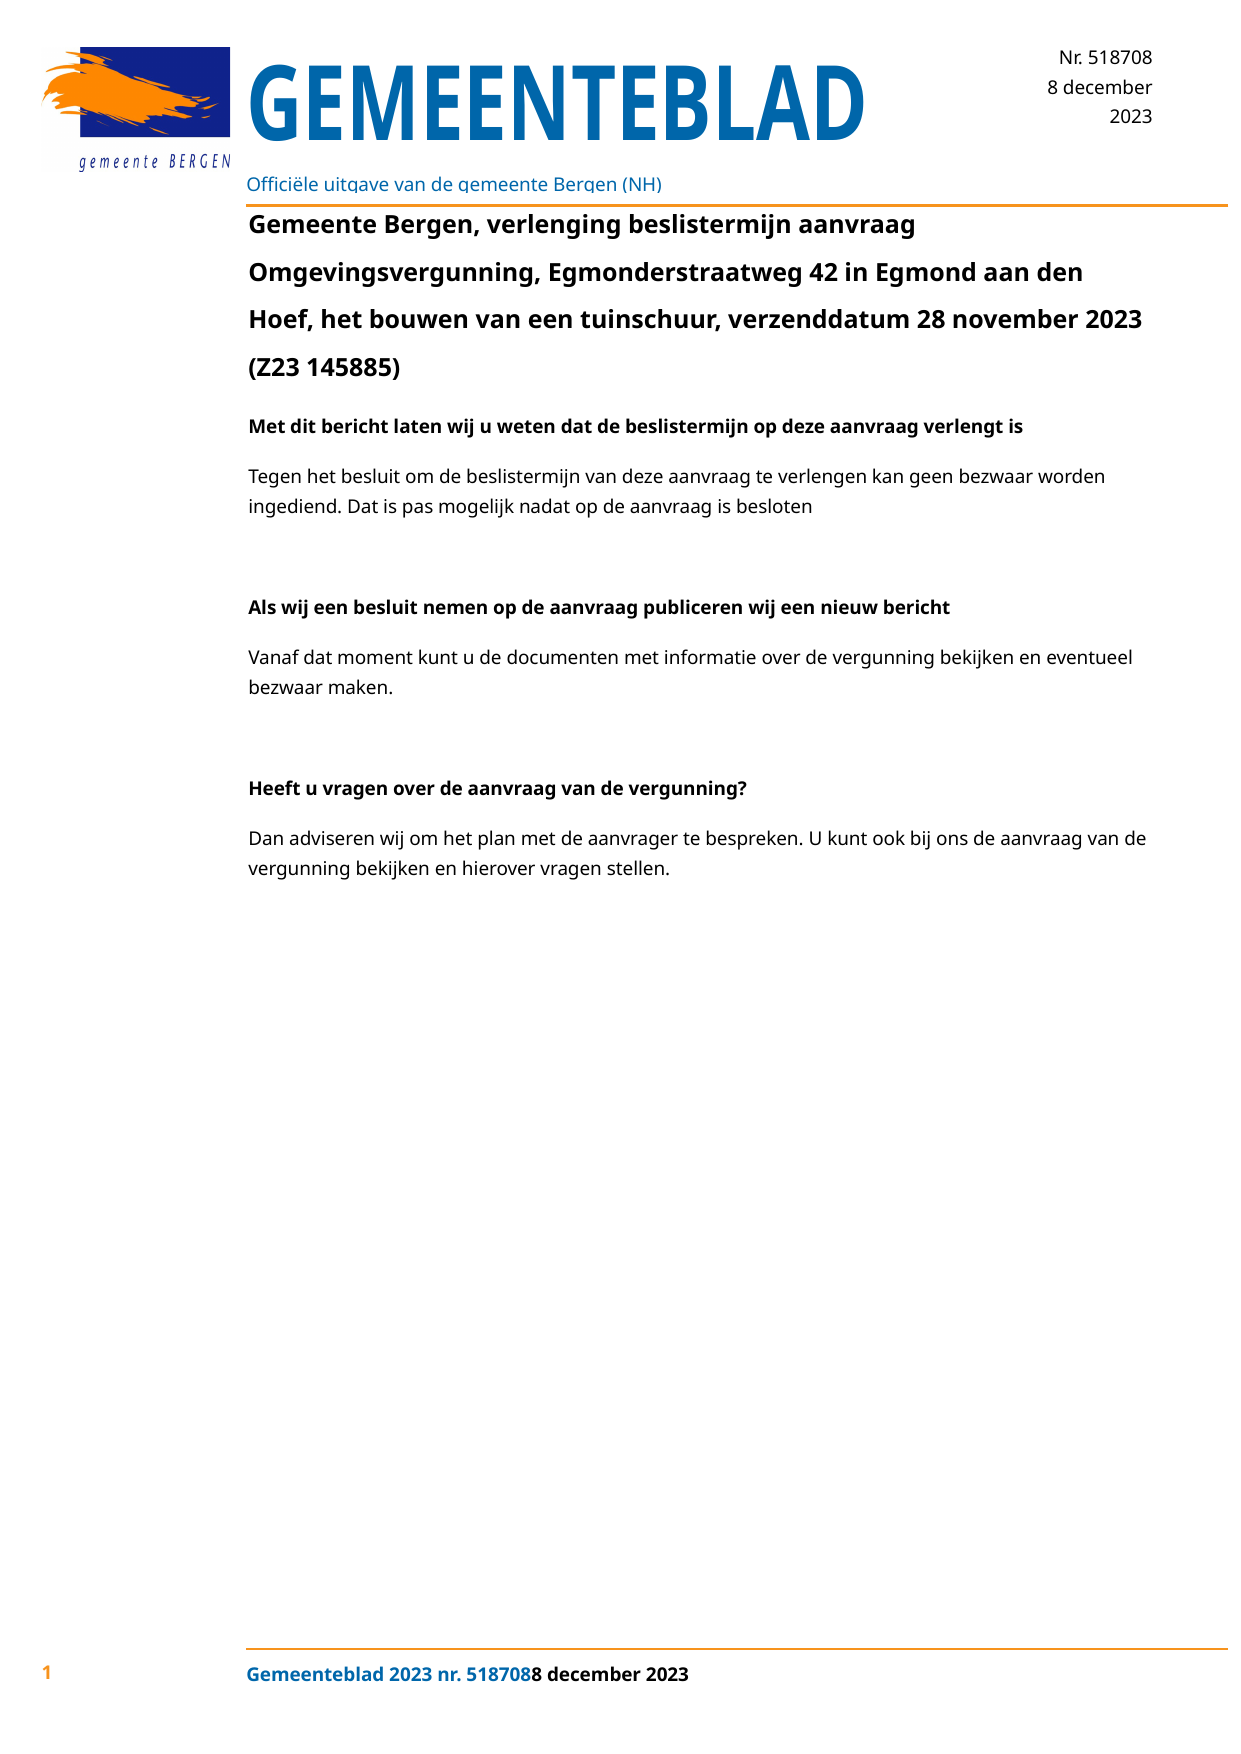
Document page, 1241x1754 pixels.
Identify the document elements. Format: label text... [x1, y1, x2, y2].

text Gemeente Bergen, verlenging beslistermijn aanvraag Omgevingsvergunning, Egmonderstraatweg 42 in Egmond aan den Hoef, het bouwen van een tuinschuur, verzenddatum 28 november 2023 (Z23 145885) [248, 207, 1152, 384]
text Dan adviseren wij om het plan met de aanvrager te bespreken. U kunt ook bij ons de aanvraag van de vergunning bekijken en hierover vragen stellen. [248, 825, 1152, 881]
text Vanaf dat moment kunt u de documenten met informatie over de vergunning bekijken en eventueel bezwaar maken. [248, 644, 1152, 700]
text Tegen het besluit om de beslistermijn van deze aanvraag te verlengen kan geen bezwaar worden ingediend. Dat is pas mogelijk nadat op de aanvraag is besloten [248, 463, 1152, 519]
text Heeft u vragen over de aanvraag van de vergunning? [248, 775, 1152, 801]
text Met dit bericht laten wij u weten dat de beslistermijn op deze aanvraag verlengt is [248, 413, 1152, 439]
picture [41, 47, 231, 172]
text Als wij een besluit nemen op de aanvraag publiceren wij een nieuw bericht [248, 594, 1152, 620]
